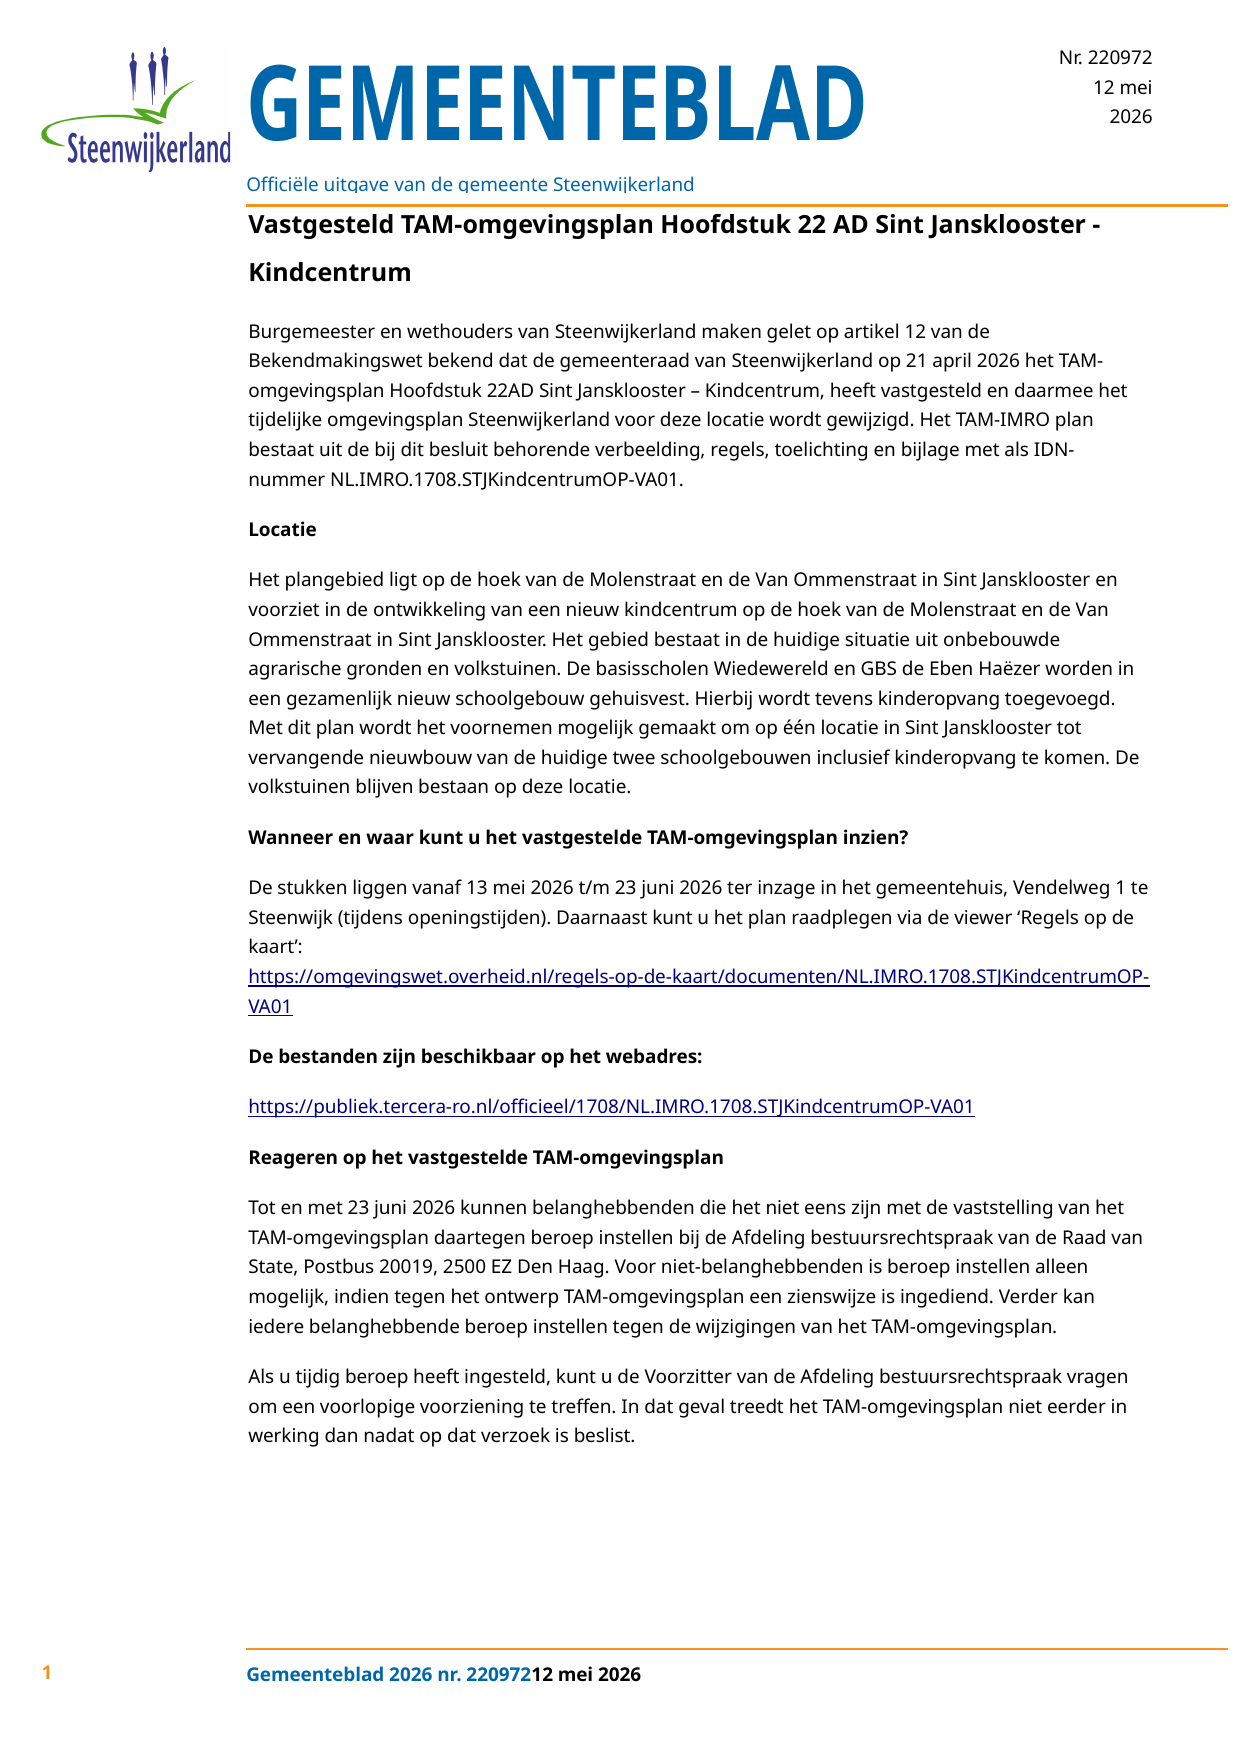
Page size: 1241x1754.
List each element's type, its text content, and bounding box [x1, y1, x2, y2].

text Burgemeester en wethouders van Steenwijkerland maken gelet op artikel 12 van de Bekendmakingswet bekend dat de gemeenteraad van Steenwijkerland op 21 april 2026 het TAM-omgevingsplan Hoofdstuk 22AD Sint Jansklooster – Kindcentrum, heeft vastgesteld en daarmee het tijdelijke omgevingsplan Steenwijkerland voor deze locatie wordt gewijzigd. Het TAM-IMRO plan bestaat uit de bij dit besluit behorende verbeelding, regels, toelichting en bijlage met als IDN-nummer NL.IMRO.1708.STJKindcentrumOP-VA01. [248, 318, 1152, 492]
text Reageren op het vastgestelde TAM-omgevingsplan [248, 1144, 1152, 1170]
text Tot en met 23 juni 2026 kunnen belanghebbenden die het niet eens zijn met de vaststelling van het TAM-omgevingsplan daartegen beroep instellen bij de Afdeling bestuursrechtspraak van de Raad van State, Postbus 20019, 2500 EZ Den Haag. Voor niet-belanghebbenden is beroep instellen alleen mogelijk, indien tegen het ontwerp TAM-omgevingsplan een zienswijze is ingediend. Verder kan iedere belanghebbende beroep instellen tegen de wijzigingen van het TAM-omgevingsplan. [248, 1194, 1152, 1339]
text Het plangebied ligt ​op de hoek van de Molenstraat en de Van Ommenstraat in Sint Jansklooster​ en voorziet in ​de ontwikkeling van een nieuw kindcentrum op de hoek van de Molenstraat en de Van Ommenstraat in Sint Jansklooster. Het gebied bestaat in de huidige situatie uit onbebouwde agrarische gronden en volkstuinen. De basisscholen Wiedewereld en GBS de Eben Haëzer worden in een gezamenlijk nieuw schoolgebouw gehuisvest. Hierbij wordt tevens kinderopvang toegevoegd. Met dit plan wordt het voornemen mogelijk gemaakt om op één locatie in Sint Jansklooster tot vervangende nieuwbouw van de huidige twee schoolgebouwen inclusief kinderopvang te komen. De volkstuinen blijven bestaan op deze locatie.​ [248, 567, 1152, 799]
text ​​https://publiek.tercera-ro.nl/officieel/1708/NL.IMRO.1708.STJKindcentrumOP-VA01 ​ [248, 1094, 1152, 1119]
text Vastgesteld TAM-omgevingsplan Hoofdstuk 22 ​AD​ ​Sint Jansklooster - Kindcentrum​ [248, 207, 1152, 288]
text De bestanden zijn beschikbaar op het webadres: [248, 1043, 1152, 1069]
picture [41, 47, 231, 172]
text Locatie [248, 516, 1152, 542]
text Wanneer en waar kunt u het vastgestelde TAM-omgevingsplan inzien? [248, 824, 1152, 850]
text De stukken liggen vanaf 13 mei 2026 t/m 23 juni 2026 ter inzage in het gemeentehuis, Vendelweg 1 te Steenwijk (tijdens openingstijden). Daarnaast kunt u het plan raadplegen via de viewer ‘Regels op de kaart’: https://omgevingswet.overheid.nl/regels-op-de-kaart/documenten/NL.IMRO.1708.STJKindcentrumOP-VA01 [248, 874, 1152, 1019]
text Als u tijdig beroep heeft ingesteld, kunt u de Voorzitter van de Afdeling bestuursrechtspraak vragen om een voorlopige voorziening te treffen. In dat geval treedt het TAM-omgevingsplan niet eerder in werking dan nadat op dat verzoek is beslist. [248, 1363, 1152, 1448]
